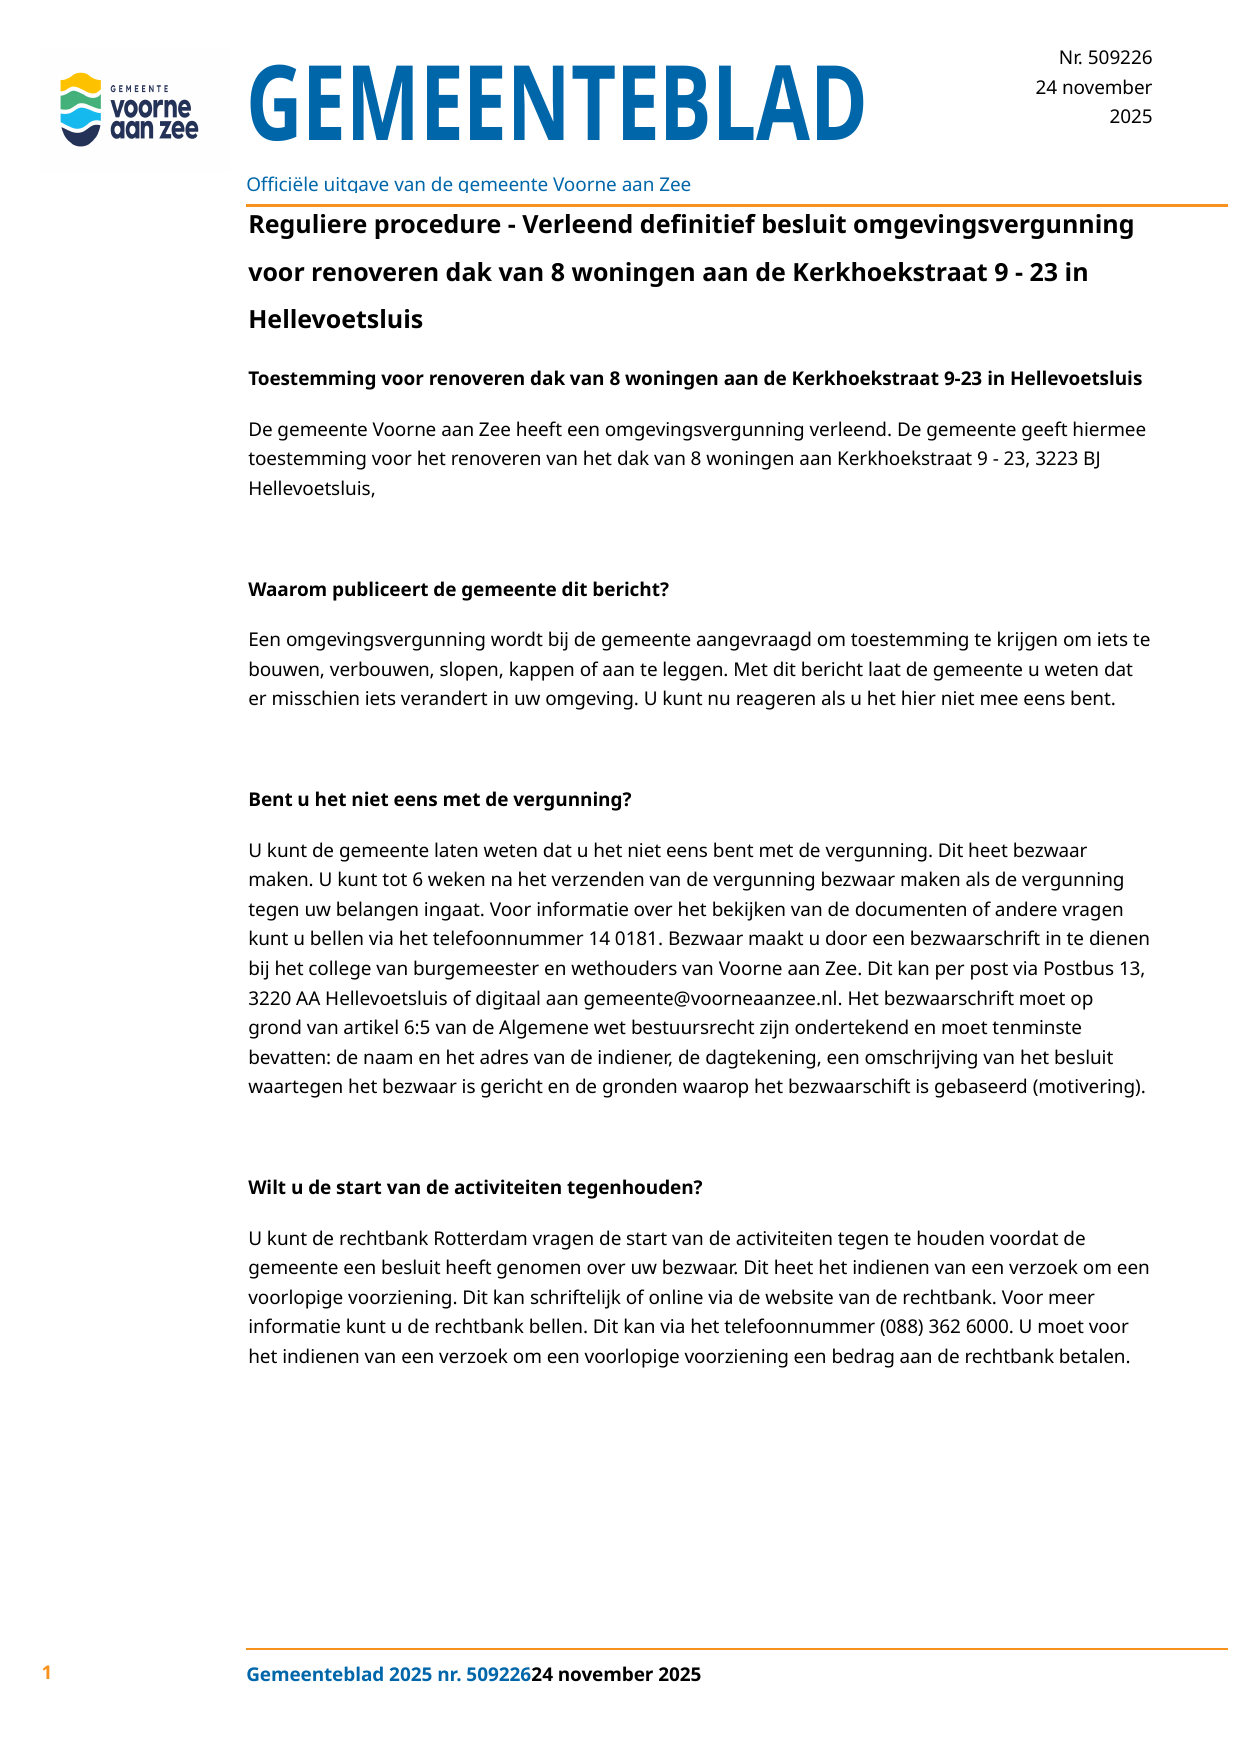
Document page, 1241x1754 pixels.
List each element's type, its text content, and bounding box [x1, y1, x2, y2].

text U kunt de rechtbank Rotterdam vragen de start van de activiteiten tegen te houden voordat de gemeente een besluit heeft genomen over uw bezwaar. Dit heet het indienen van een verzoek om een voorlopige voorziening. Dit kan schriftelijk of online via de website van de rechtbank. Voor meer informatie kunt u de rechtbank bellen. Dit kan via het telefoonnummer (088) 362 6000. U moet voor het indienen van een verzoek om een voorlopige voorziening een bedrag aan de rechtbank betalen. [248, 1225, 1152, 1369]
text U kunt de gemeente laten weten dat u het niet eens bent met de vergunning. Dit heet bezwaar maken. U kunt tot 6 weken na het verzenden van de vergunning bezwaar maken als de vergunning tegen uw belangen ingaat. Voor informatie over het bekijken van de documenten of andere vragen kunt u bellen via het telefoonnummer 14 0181. Bezwaar maakt u door een bezwaarschrift in te dienen bij het college van burgemeester en wethouders van Voorne aan Zee. Dit kan per post via Postbus 13, 3220 AA Hellevoetsluis of digitaal aan gemeente@voorneaanzee.nl. Het bezwaarschrift moet op grond van artikel 6:5 van de Algemene wet bestuursrecht zijn ondertekend en moet tenminste bevatten: de naam en het adres van de indiener, de dagtekening, een omschrijving van het besluit waartegen het bezwaar is gericht en de gronden waarop het bezwaarschift is gebaseerd (motivering). [248, 837, 1152, 1099]
text Toestemming voor renoveren dak van 8 woningen aan de Kerkhoekstraat 9-23 in Hellevoetsluis [248, 366, 1152, 391]
text Reguliere procedure - Verleend definitief besluit omgevingsvergunning voor renoveren dak van 8 woningen aan de Kerkhoekstraat 9 - 23 in Hellevoetsluis [248, 207, 1152, 336]
text Een omgevingsvergunning wordt bij de gemeente aangevraagd om toestemming te krijgen om iets te bouwen, verbouwen, slopen, kappen of aan te leggen. Met dit bericht laat de gemeente u weten dat er misschien iets verandert in uw omgeving. U kunt nu reageren als u het hier niet mee eens bent. [248, 626, 1152, 711]
text De gemeente Voorne aan Zee heeft een omgevingsvergunning verleend. De gemeente geeft hiermee toestemming voor het renoveren van het dak van 8 woningen aan Kerkhoekstraat 9 - 23, 3223 BJ Hellevoetsluis, [248, 416, 1152, 501]
text Waarom publiceert de gemeente dit bericht? [248, 576, 1152, 602]
text Wilt u de start van de activiteiten tegenhouden? [248, 1174, 1152, 1200]
picture [41, 47, 231, 172]
text Bent u het niet eens met de vergunning? [248, 786, 1152, 812]
